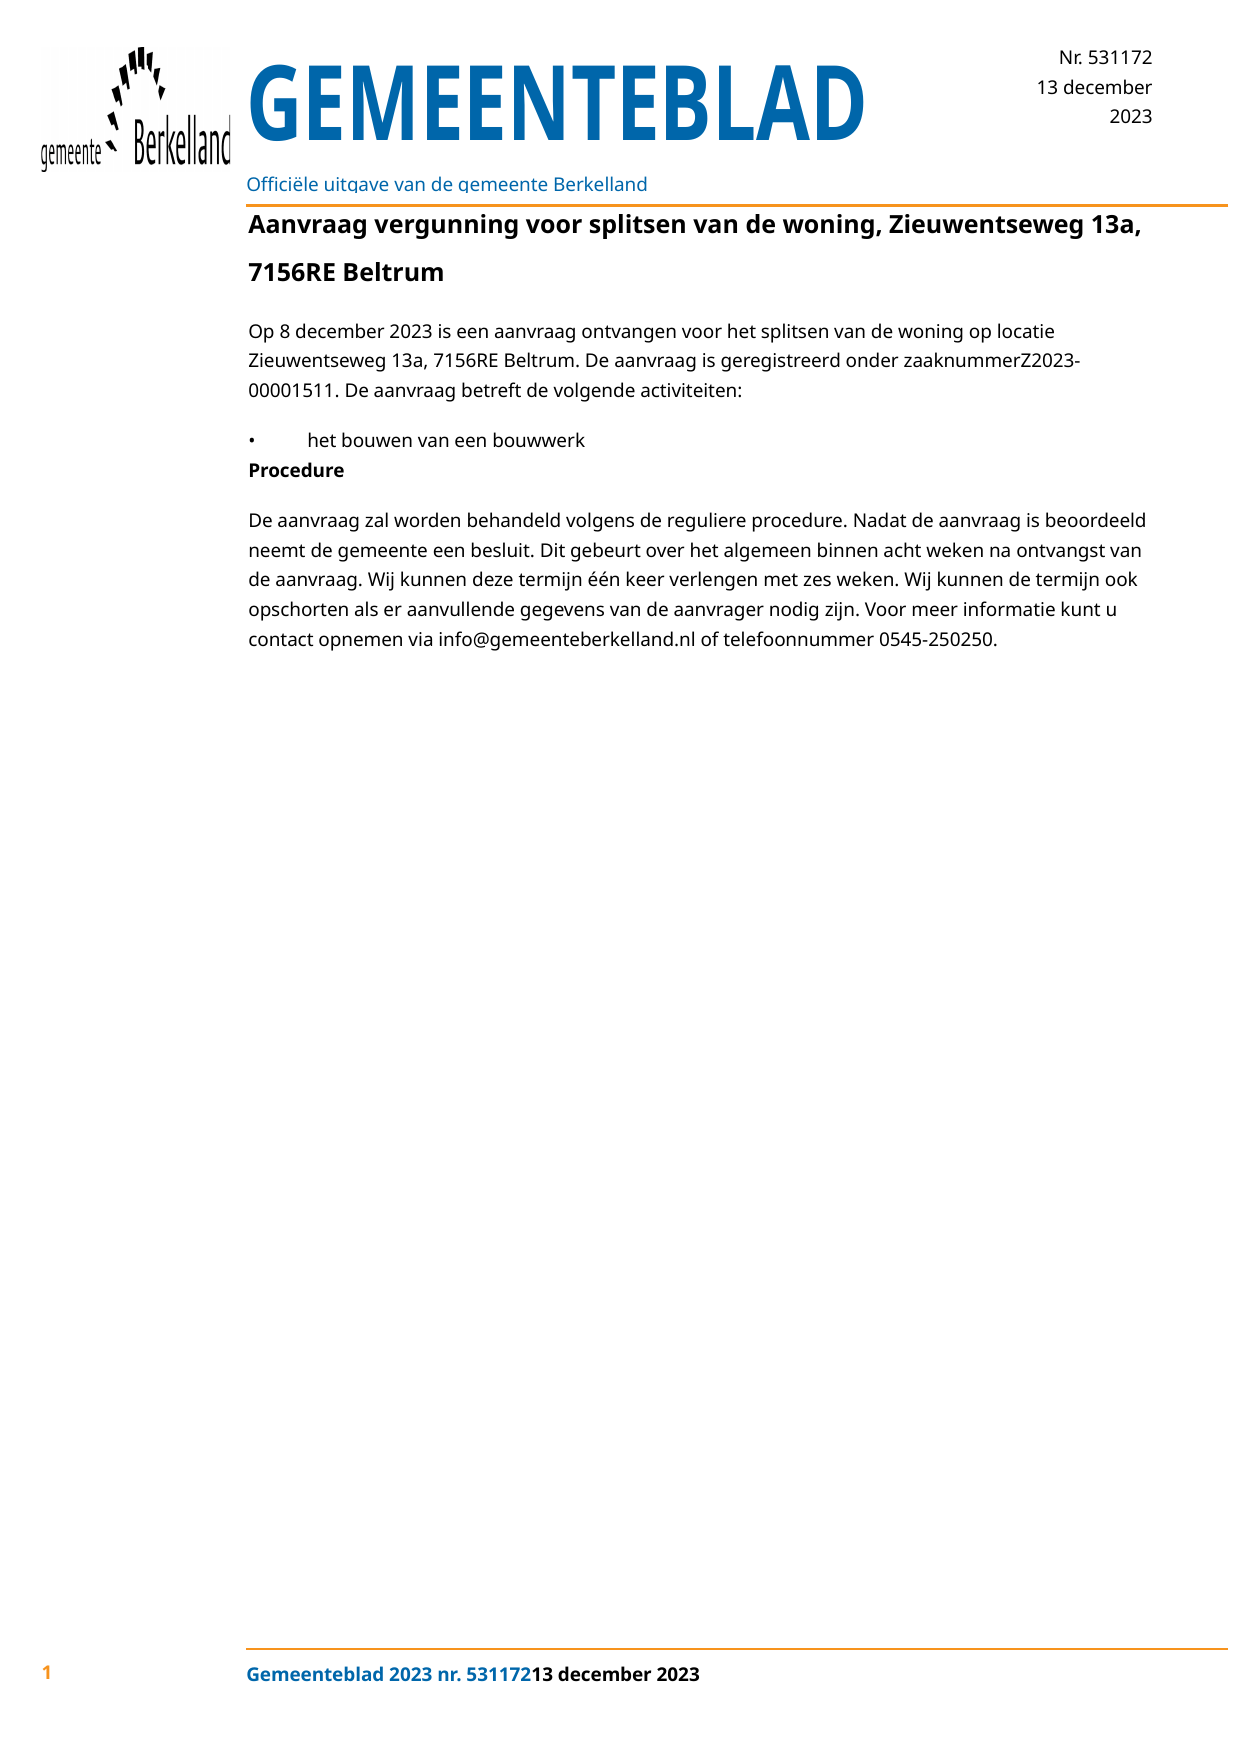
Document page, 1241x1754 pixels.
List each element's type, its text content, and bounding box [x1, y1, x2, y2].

text Procedure [248, 457, 1152, 483]
text De aanvraag zal worden behandeld volgens de reguliere procedure. Nadat de aanvraag is beoordeeld neemt de gemeente een besluit. Dit gebeurt over het algemeen binnen acht weken na ontvangst van de aanvraag. Wij kunnen deze termijn één keer verlengen met zes weken. Wij kunnen de termijn ook opschorten als er aanvullende gegevens van de aanvrager nodig zijn. Voor meer informatie kunt u contact opnemen via info@gemeenteberkelland.nl of telefoonnummer 0545-250250. [248, 507, 1152, 652]
list het bouwen van een bouwwerk [248, 427, 1152, 453]
picture [41, 47, 231, 172]
text Op 8 december 2023 is een aanvraag ontvangen voor het splitsen van de woning op locatie Zieuwentseweg 13a, 7156RE Beltrum. De aanvraag is geregistreerd onder zaaknummerZ2023-00001511. De aanvraag betreft de volgende activiteiten: [248, 318, 1152, 403]
text Aanvraag vergunning voor splitsen van de woning, Zieuwentseweg 13a, 7156RE Beltrum [248, 207, 1152, 288]
